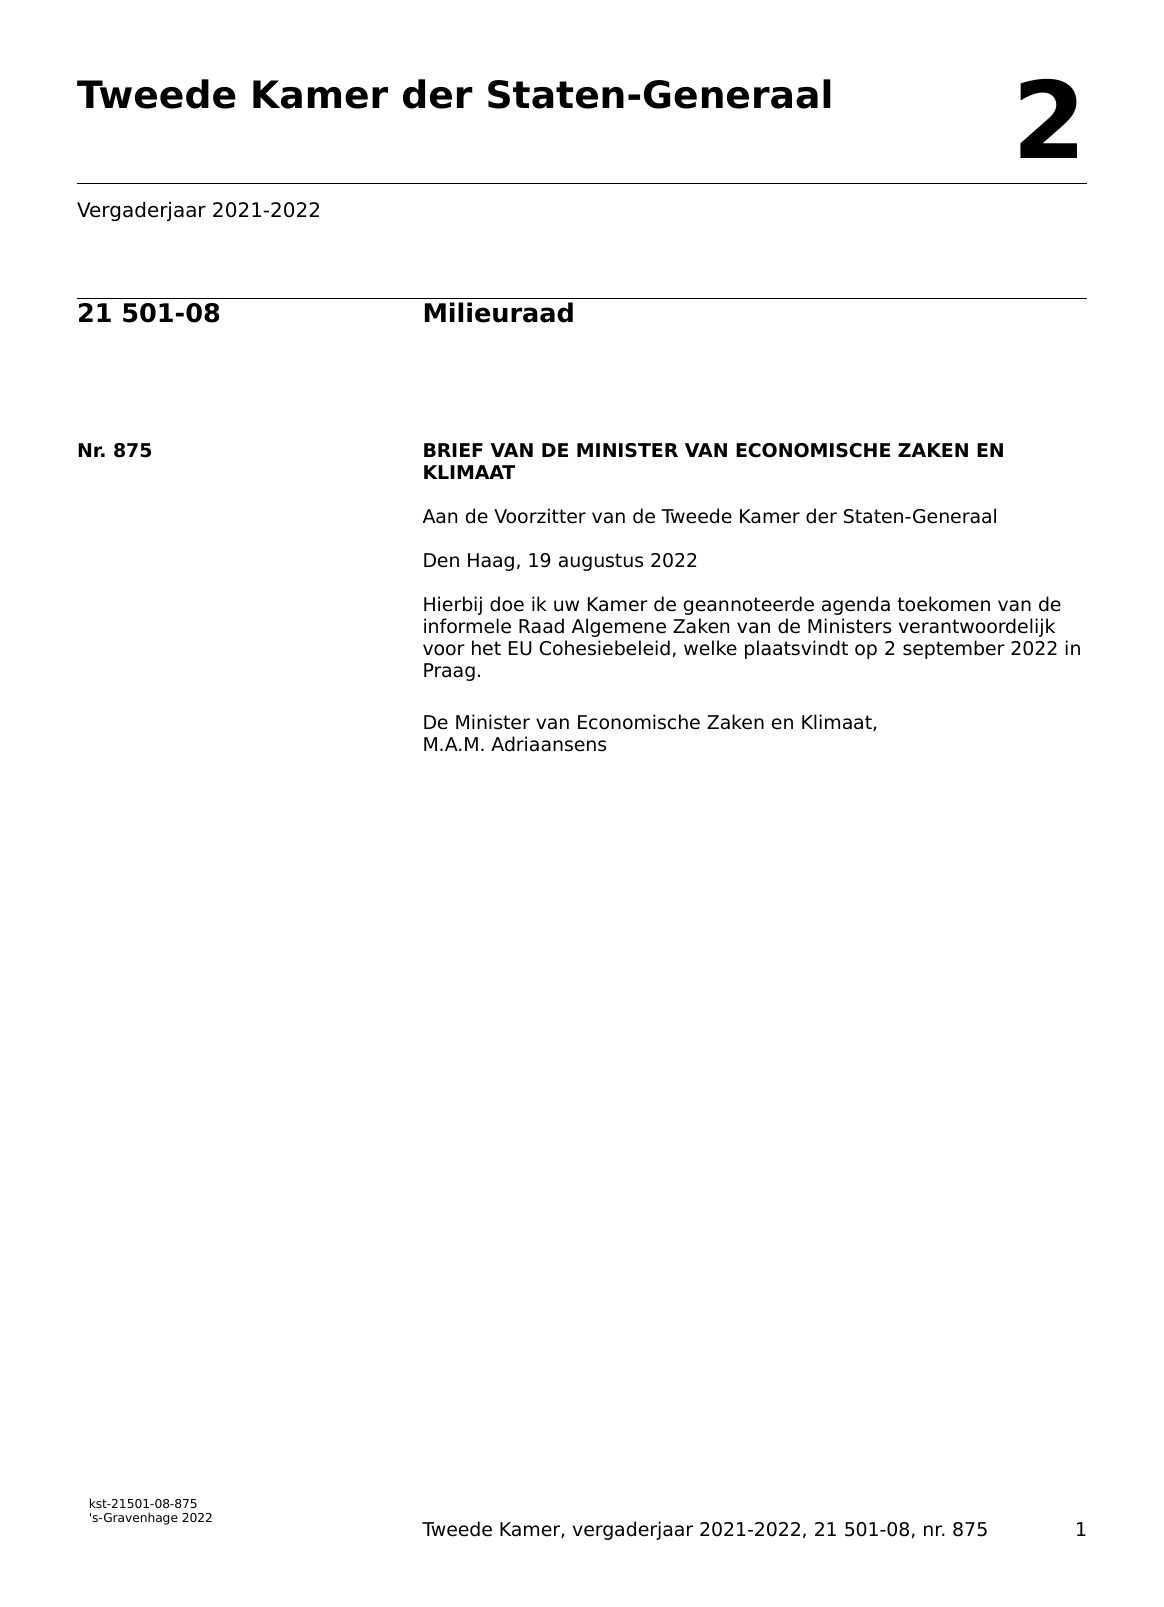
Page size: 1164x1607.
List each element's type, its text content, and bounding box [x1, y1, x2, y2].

text De Minister van Economische Zaken en Klimaat, M.A.M. Adriaansens [422, 712, 1087, 756]
table_cell Vergaderjaar 2021-2022 [77, 184, 1087, 298]
table_header 2 [886, 59, 1087, 183]
table_header Tweede Kamer der Staten-Generaal [77, 59, 886, 183]
subtitle Nr. 875 BRIEF VAN DE MINISTER VAN ECONOMISCHE ZAKEN EN KLIMAAT [77, 440, 1087, 484]
text kst-21501-08-875 [88, 1497, 323, 1511]
text 's-Gravenhage 2022 [88, 1511, 323, 1525]
text Aan de Voorzitter van de Tweede Kamer der Staten-Generaal [422, 506, 1087, 528]
subtitle 21 501-08 Milieuraad [77, 299, 1087, 329]
text Hierbij doe ik uw Kamer de geannoteerde agenda toekomen van de informele Raad Algemene Zaken van de Ministers verantwoordelijk voor het EU Cohesiebeleid, welke plaatsvindt op 2 september 2022 in Praag. [422, 594, 1087, 682]
text Den Haag, 19 augustus 2022 [422, 550, 1087, 572]
